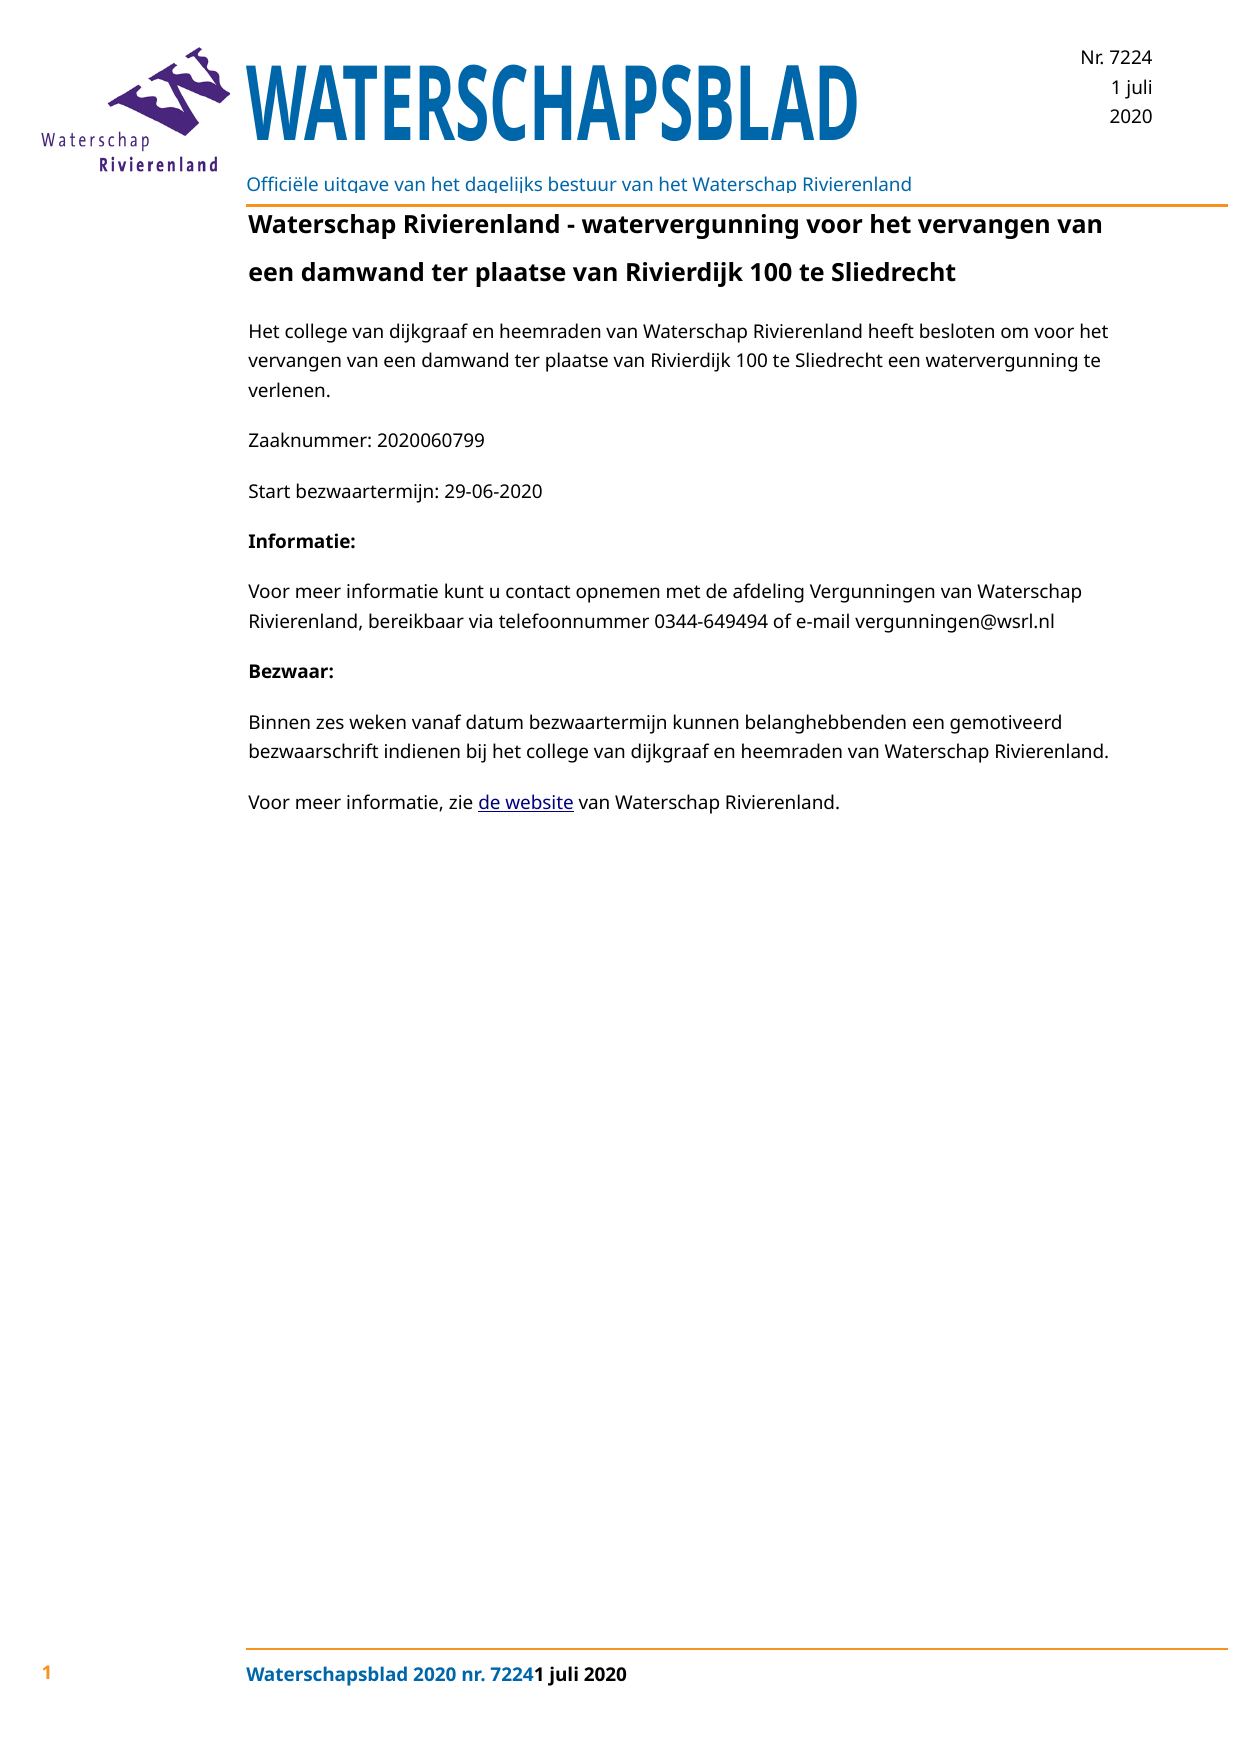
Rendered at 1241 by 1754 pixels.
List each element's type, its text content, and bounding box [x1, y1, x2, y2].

text Voor meer informatie kunt u contact opnemen met de afdeling Vergunningen van Waterschap Rivierenland, bereikbaar via telefoonnummer 0344-649494 of e-mail vergunningen@wsrl.nl [248, 579, 1152, 634]
text Zaaknummer: 2020060799 [248, 427, 1152, 453]
text Voor meer informatie, zie de website van Waterschap Rivierenland. [248, 789, 1152, 815]
picture [41, 47, 231, 172]
text Het college van dijkgraaf en heemraden van Waterschap Rivierenland heeft besloten om voor het vervangen van een damwand ter plaatse van Rivierdijk 100 te Sliedrecht een watervergunning te verlenen. [248, 318, 1152, 403]
text Bezwaar: [248, 659, 1152, 684]
text Start bezwaartermijn: 29-06-2020 [248, 478, 1152, 504]
text Binnen zes weken vanaf datum bezwaartermijn kunnen belanghebbenden een gemotiveerd bezwaarschrift indienen bij het college van dijkgraaf en heemraden van Waterschap Rivierenland. [248, 709, 1152, 764]
text Informatie: [248, 528, 1152, 554]
text Waterschap Rivierenland - watervergunning voor het vervangen van een damwand ter plaatse van Rivierdijk 100 te Sliedrecht [248, 207, 1152, 288]
